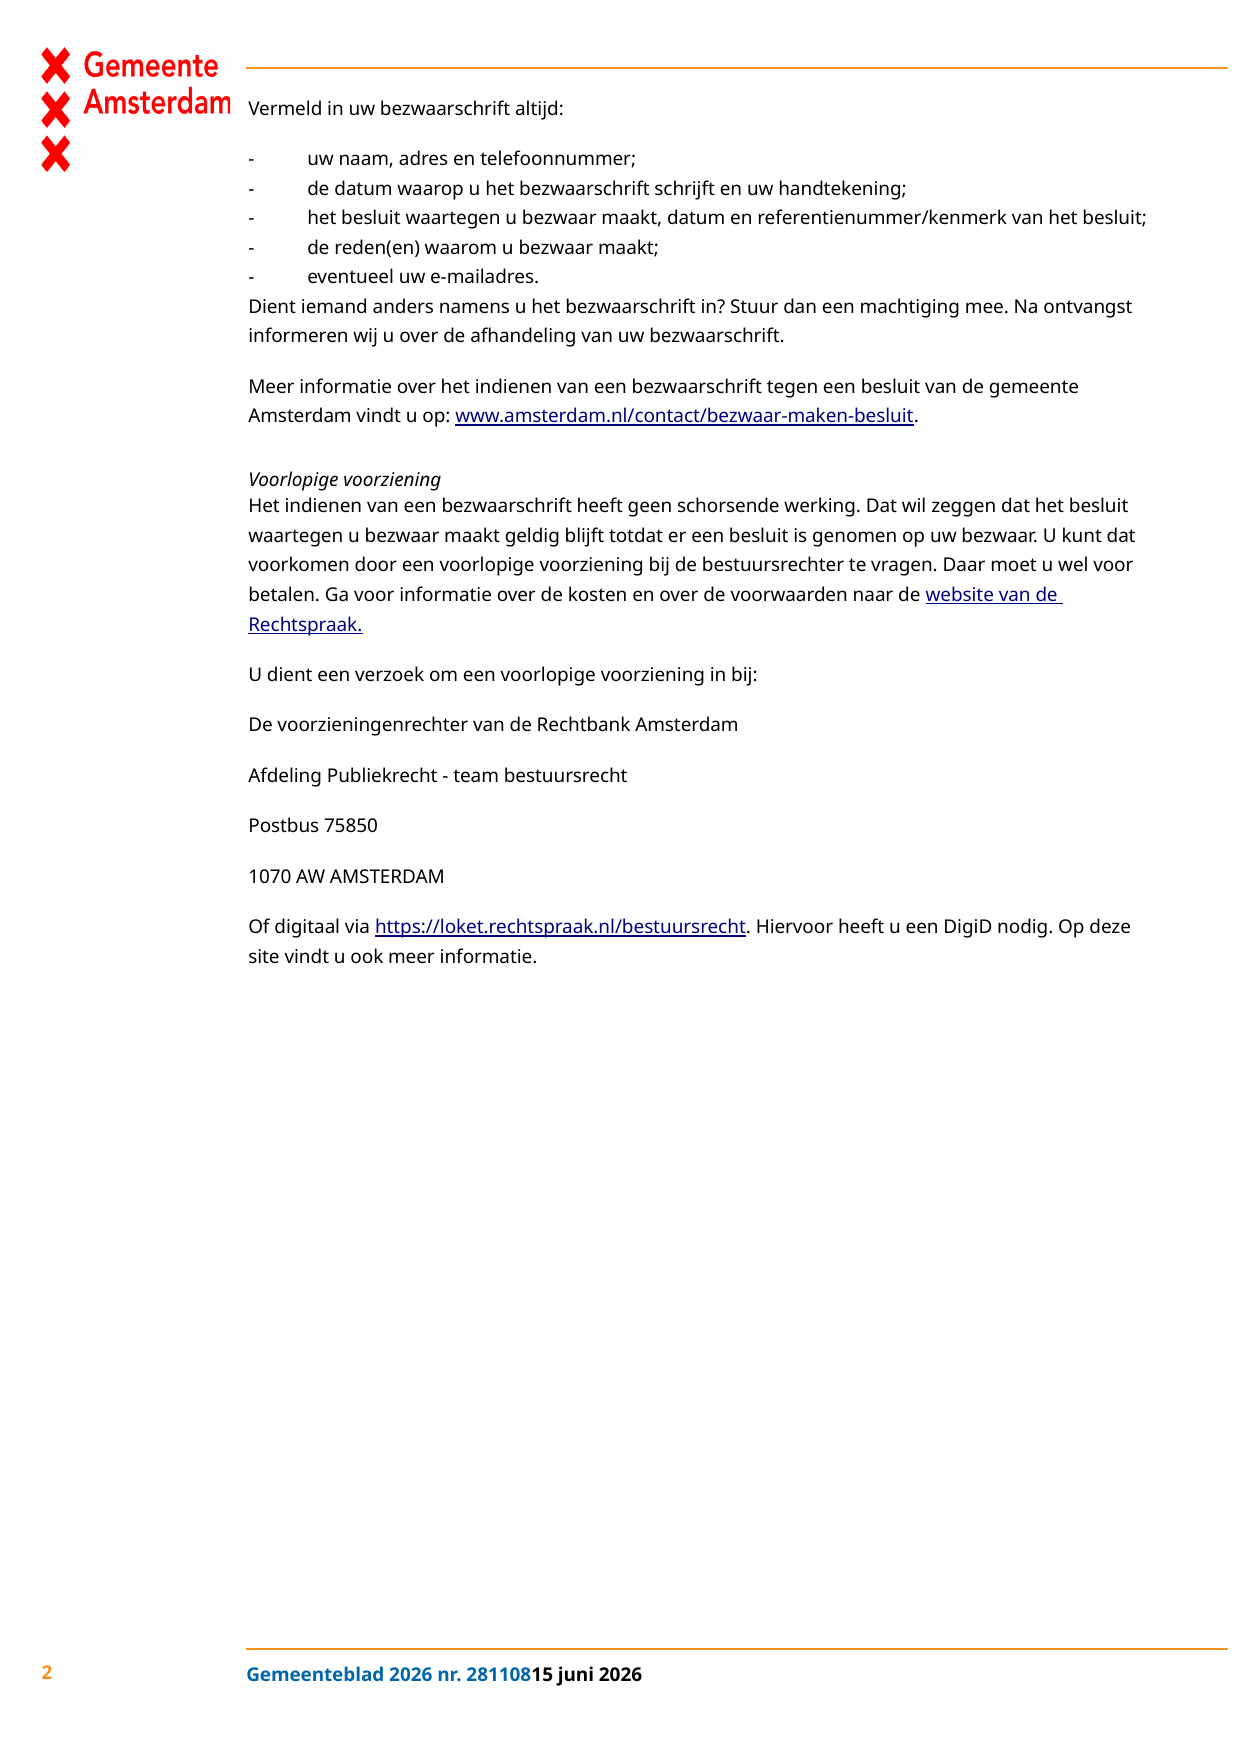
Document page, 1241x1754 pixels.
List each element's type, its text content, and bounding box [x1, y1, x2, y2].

text De voorzieningenrechter van de Rechtbank Amsterdam [248, 712, 1152, 737]
text Of digitaal via https://loket.rechtspraak.nl/bestuursrecht. Hiervoor heeft u een DigiD nodig. Op deze site vindt u ook meer informatie. [248, 913, 1152, 968]
text U dient een verzoek om een voorlopige voorziening in bij: [248, 661, 1152, 687]
text Postbus 75850 [248, 812, 1152, 838]
text Afdeling Publiekrecht - team bestuursrecht [248, 762, 1152, 788]
text 1070 AW AMSTERDAM [248, 863, 1152, 888]
picture [41, 47, 231, 172]
list uw naam, adres en telefoonnummer; [248, 145, 1152, 171]
text Dient iemand anders namens u het bezwaarschrift in? Stuur dan een machtiging mee. Na ontvangst informeren wij u over de afhandeling van uw bezwaarschrift. [248, 293, 1152, 348]
list eventueel uw e-mailadres. [248, 263, 1152, 289]
text Meer informatie over het indienen van een bezwaarschrift tegen een besluit van de gemeente Amsterdam vindt u op: www.amsterdam.nl/contact/bezwaar-maken-besluit. [248, 373, 1152, 428]
text Vermeld in uw bezwaarschrift altijd: [248, 95, 1152, 121]
list de reden(en) waarom u bezwaar maakt; [248, 234, 1152, 260]
text Voorlopige voorziening [248, 467, 1152, 492]
list het besluit waartegen u bezwaar maakt, datum en referentienummer/kenmerk van het besluit; [248, 204, 1152, 230]
list de datum waarop u het bezwaarschrift schrijft en uw handtekening; [248, 175, 1152, 201]
text Het indienen van een bezwaarschrift heeft geen schorsende werking. Dat wil zeggen dat het besluit waartegen u bezwaar maakt geldig blijft totdat er een besluit is genomen op uw bezwaar. U kunt dat voorkomen door een voorlopige voorziening bij de bestuursrechter te vragen. Daar moet u wel voor betalen. Ga voor informatie over de kosten en over de voorwaarden naar de website van de Rechtspraak. [248, 492, 1152, 636]
